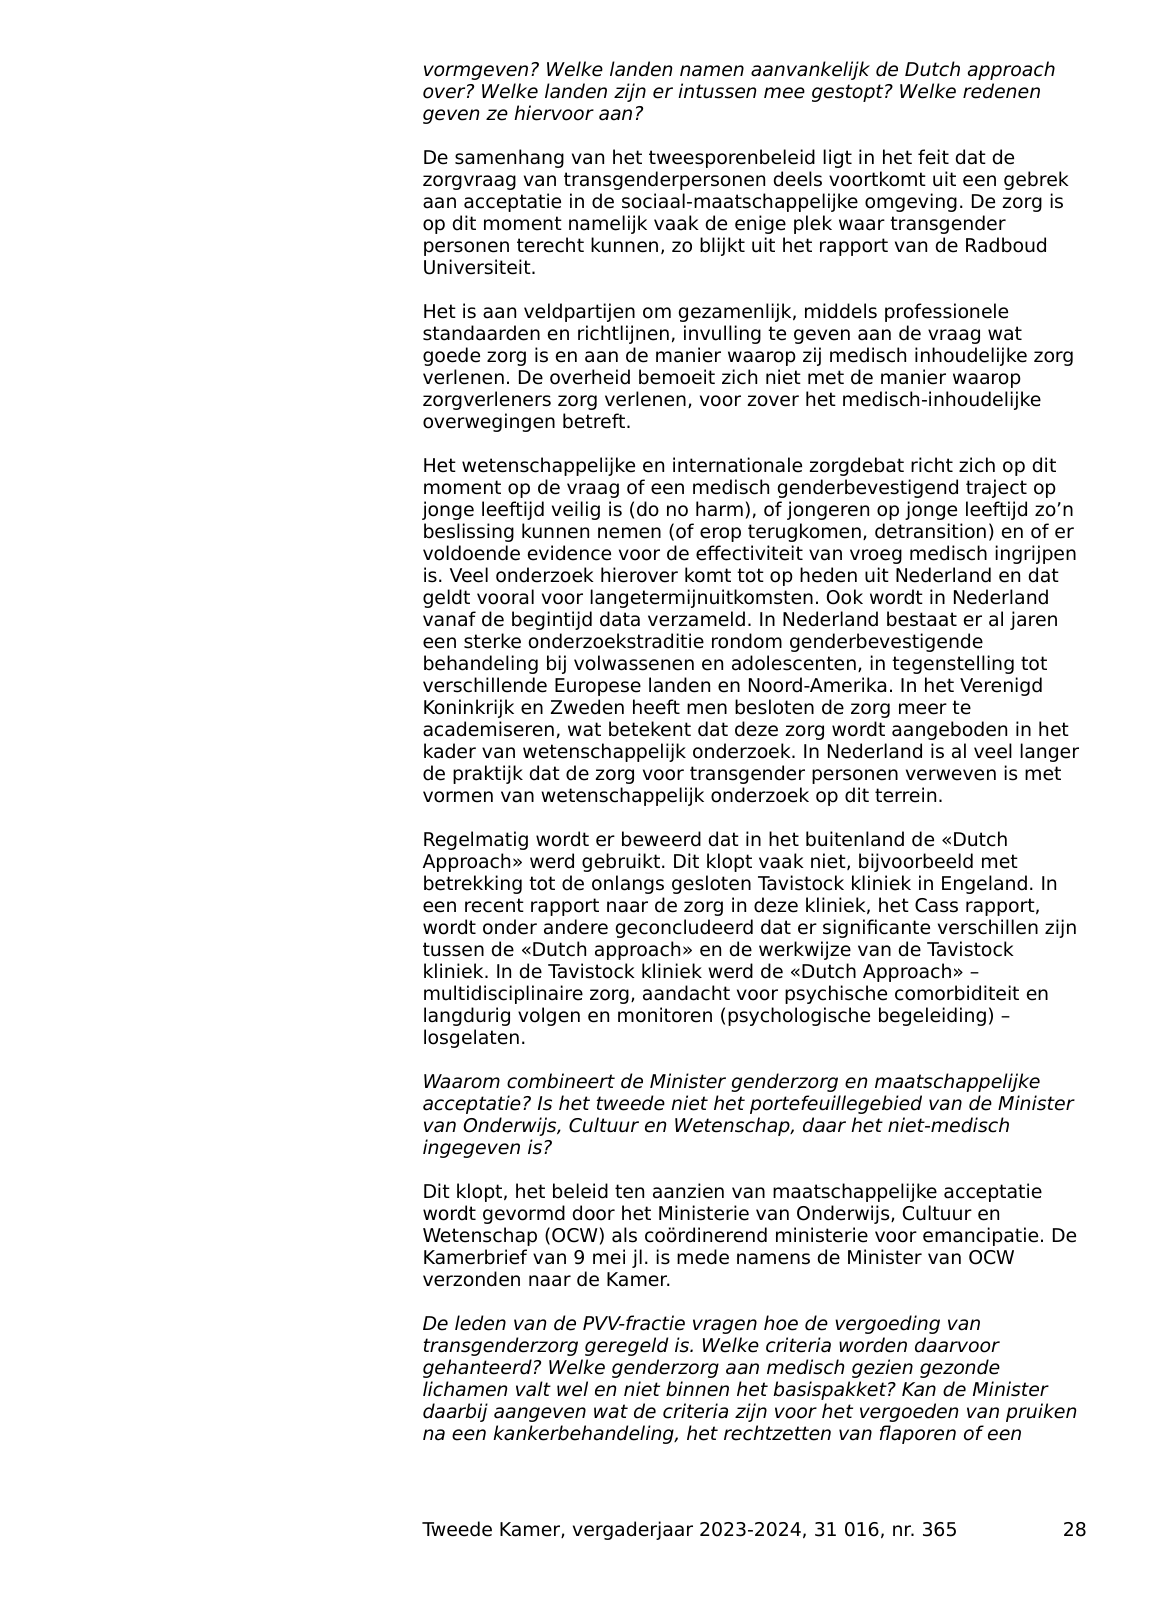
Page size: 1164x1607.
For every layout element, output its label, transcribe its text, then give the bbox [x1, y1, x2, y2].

text Dit klopt, het beleid ten aanzien van maatschappelijke acceptatie wordt gevormd door het Ministerie van Onderwijs, Cultuur en Wetenschap (OCW) als coördinerend ministerie voor emancipatie. De Kamerbrief van 9 mei jl. is mede namens de Minister van OCW verzonden naar de Kamer. [422, 1181, 1087, 1291]
text Het is aan veldpartijen om gezamenlijk, middels professionele standaarden en richtlijnen, invulling te geven aan de vraag wat goede zorg is en aan de manier waarop zij medisch inhoudelijke zorg verlenen. De overheid bemoeit zich niet met de manier waarop zorgverleners zorg verlenen, voor zover het medisch-inhoudelijke overwegingen betreft. [422, 301, 1087, 433]
text De samenhang van het tweesporenbeleid ligt in het feit dat de zorgvraag van transgenderpersonen deels voortkomt uit een gebrek aan acceptatie in de sociaal-maatschappelijke omgeving. De zorg is op dit moment namelijk vaak de enige plek waar transgender personen terecht kunnen, zo blijkt uit het rapport van de Radboud Universiteit. [422, 147, 1087, 279]
text vormgeven? Welke landen namen aanvankelijk de Dutch approach over? Welke landen zijn er intussen mee gestopt? Welke redenen geven ze hiervoor aan? [422, 59, 1087, 125]
text Het wetenschappelijke en internationale zorgdebat richt zich op dit moment op de vraag of een medisch genderbevestigend traject op jonge leeftijd veilig is (do no harm), of jongeren op jonge leeftijd zo’n beslissing kunnen nemen (of erop terugkomen, detransition) en of er voldoende evidence voor de effectiviteit van vroeg medisch ingrijpen is. Veel onderzoek hierover komt tot op heden uit Nederland en dat geldt vooral voor langetermijnuitkomsten. Ook wordt in Nederland vanaf de begintijd data verzameld. In Nederland bestaat er al jaren een sterke onderzoekstraditie rondom genderbevestigende behandeling bij volwassenen en adolescenten, in tegenstelling tot verschillende Europese landen en Noord-Amerika. In het Verenigd Koninkrijk en Zweden heeft men besloten de zorg meer te academiseren, wat betekent dat deze zorg wordt aangeboden in het kader van wetenschappelijk onderzoek. In Nederland is al veel langer de praktijk dat de zorg voor transgender personen verweven is met vormen van wetenschappelijk onderzoek op dit terrein. [422, 455, 1087, 807]
text De leden van de PVV-fractie vragen hoe de vergoeding van transgenderzorg geregeld is. Welke criteria worden daarvoor gehanteerd? Welke genderzorg aan medisch gezien gezonde lichamen valt wel en niet binnen het basispakket? Kan de Minister daarbij aangeven wat de criteria zijn voor het vergoeden van pruiken na een kankerbehandeling, het rechtzetten van flaporen of een [422, 1313, 1087, 1445]
text Regelmatig wordt er beweerd dat in het buitenland de «Dutch Approach» werd gebruikt. Dit klopt vaak niet, bijvoorbeeld met betrekking tot de onlangs gesloten Tavistock kliniek in Engeland. In een recent rapport naar de zorg in deze kliniek, het Cass rapport, wordt onder andere geconcludeerd dat er significante verschillen zijn tussen de «Dutch approach» en de werkwijze van de Tavistock kliniek. In de Tavistock kliniek werd de «Dutch Approach» – multidisciplinaire zorg, aandacht voor psychische comorbiditeit en langdurig volgen en monitoren (psychologische begeleiding) – losgelaten. [422, 829, 1087, 1049]
text Waarom combineert de Minister genderzorg en maatschappelijke acceptatie? Is het tweede niet het portefeuillegebied van de Minister van Onderwijs, Cultuur en Wetenschap, daar het niet-medisch ingegeven is? [422, 1071, 1087, 1159]
